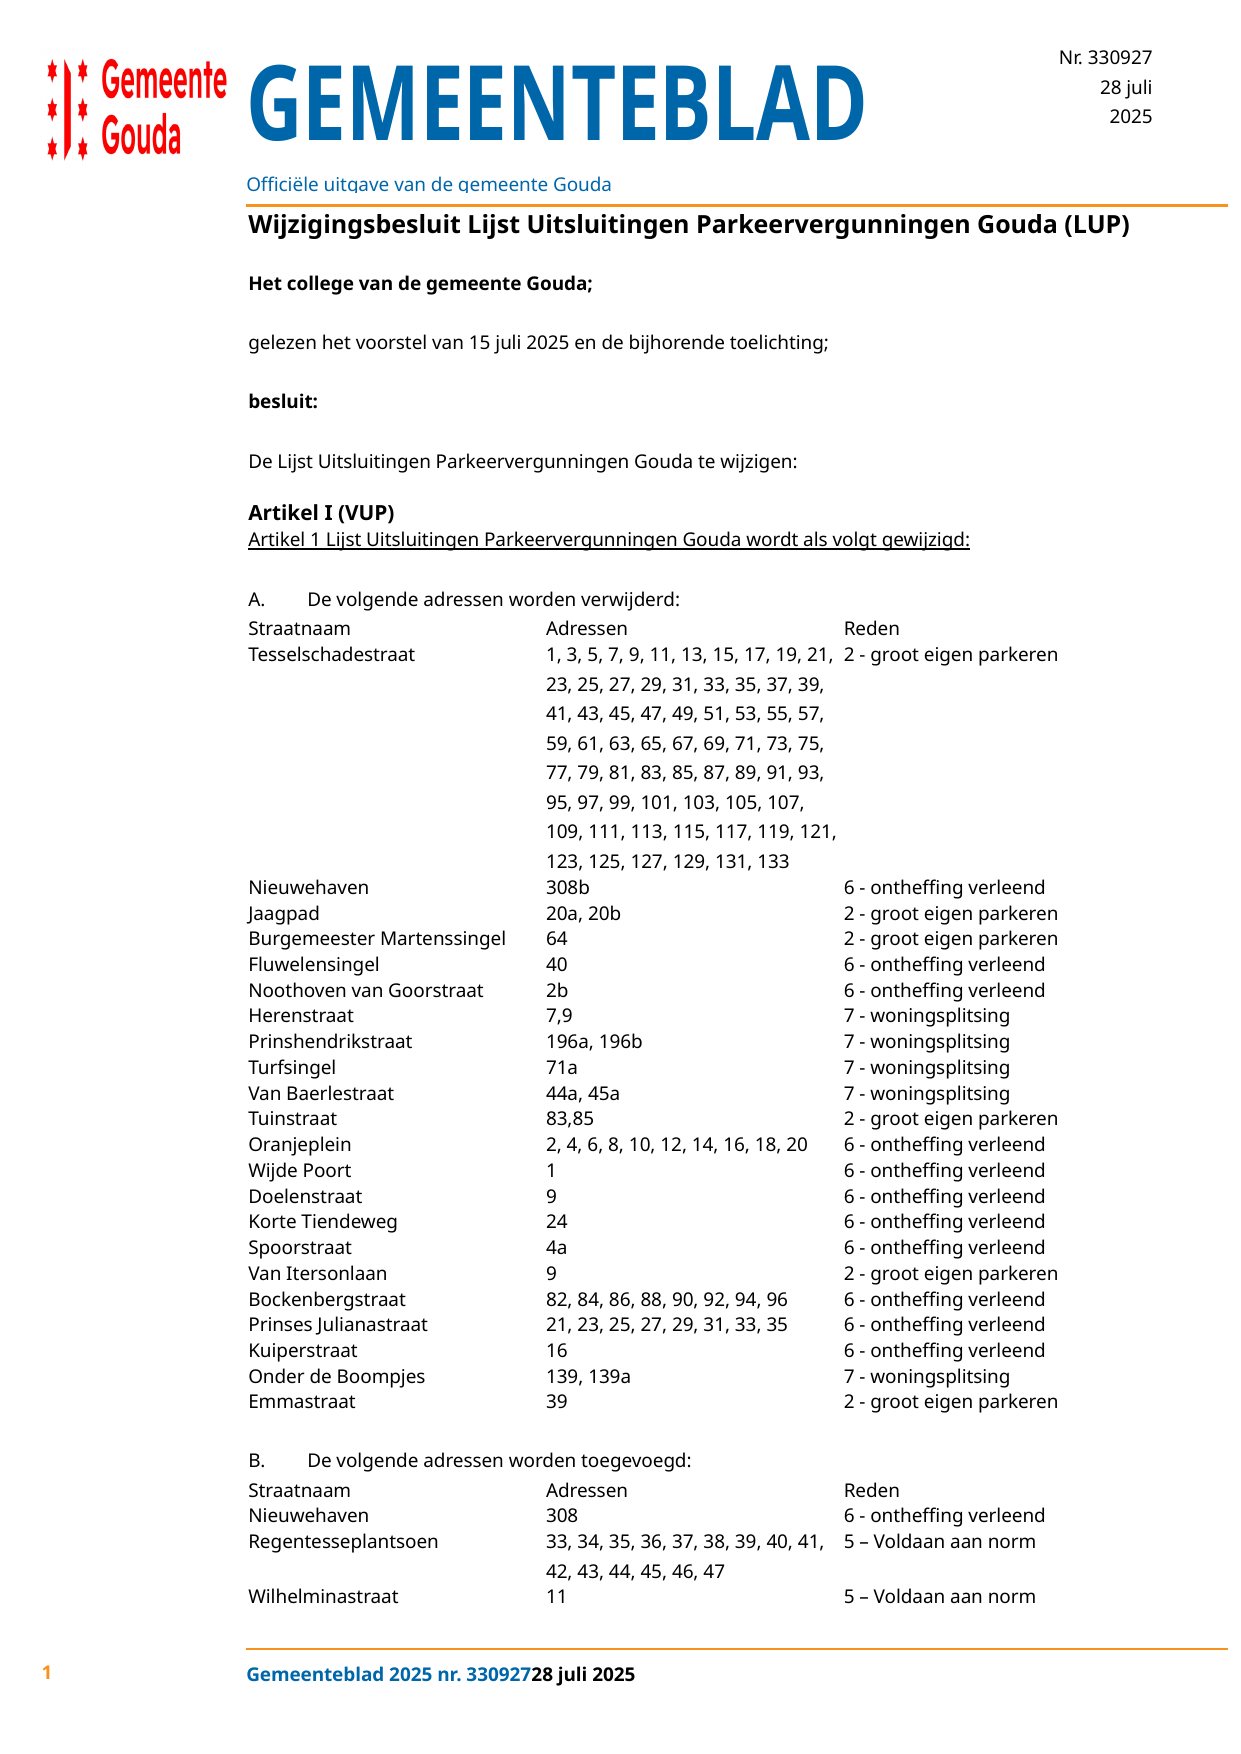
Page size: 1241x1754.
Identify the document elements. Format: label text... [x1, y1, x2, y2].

text De Lijst Uitsluitingen Parkeervergunningen Gouda te wijzigen: [248, 448, 1152, 473]
table_cell 5 – Voldaan aan norm [844, 1528, 1152, 1584]
table_cell 6 - ontheffing verleend [844, 874, 1152, 900]
table_cell 2, 4, 6, 8, 10, 12, 14, 16, 18, 20 [546, 1131, 843, 1157]
table_cell Prinses Julianastraat [248, 1311, 546, 1337]
table_cell 1 [546, 1157, 843, 1183]
picture [41, 47, 231, 172]
table_cell Korte Tiendeweg [248, 1209, 546, 1234]
table_cell 6 - ontheffing verleend [844, 1311, 1152, 1337]
table_cell 33, 34, 35, 36, 37, 38, 39, 40, 41, 42, 43, 44, 45, 46, 47 [546, 1528, 843, 1584]
table_cell Nieuwehaven [248, 1503, 546, 1528]
table_cell 6 - ontheffing verleend [844, 1503, 1152, 1528]
table_cell 2b [546, 977, 843, 1003]
table_cell 196a, 196b [546, 1029, 843, 1054]
table_cell 7 - woningsplitsing [844, 1054, 1152, 1080]
table_cell 6 - ontheffing verleend [844, 1157, 1152, 1183]
table_cell Van Itersonlaan [248, 1260, 546, 1286]
table_cell 7,9 [546, 1003, 843, 1028]
table_cell 64 [546, 926, 843, 951]
table_cell Doelenstraat [248, 1183, 546, 1208]
list De volgende adressen worden toegevoegd: [248, 1447, 1152, 1473]
table_cell 6 - ontheffing verleend [844, 1131, 1152, 1157]
table_cell 2 - groot eigen parkeren [844, 1106, 1152, 1131]
table_cell 5 – Voldaan aan norm [844, 1584, 1152, 1609]
table_cell 308b [546, 874, 843, 900]
table_cell 2 - groot eigen parkeren [844, 900, 1152, 926]
table_cell Regentesseplantsoen [248, 1528, 546, 1584]
table_cell Turfsingel [248, 1054, 546, 1080]
table_header Reden [844, 616, 1152, 641]
table_cell Prinshendrikstraat [248, 1029, 546, 1054]
table_cell 82, 84, 86, 88, 90, 92, 94, 96 [546, 1286, 843, 1311]
table_cell 6 - ontheffing verleend [844, 951, 1152, 977]
table_cell 6 - ontheffing verleend [844, 1337, 1152, 1363]
table_cell Tuinstraat [248, 1106, 546, 1131]
table_cell Burgemeester Martenssingel [248, 926, 546, 951]
table_cell 24 [546, 1209, 843, 1234]
table_cell 6 - ontheffing verleend [844, 1234, 1152, 1260]
table_cell 7 - woningsplitsing [844, 1080, 1152, 1106]
table_cell 6 - ontheffing verleend [844, 1286, 1152, 1311]
table_cell 83,85 [546, 1106, 843, 1131]
table_cell 20a, 20b [546, 900, 843, 926]
table_header Straatnaam [248, 1477, 546, 1503]
text Wijzigingsbesluit Lijst Uitsluitingen Parkeervergunningen Gouda (LUP) [248, 207, 1152, 241]
table_cell 39 [546, 1389, 843, 1414]
table_cell 139, 139a [546, 1363, 843, 1389]
table_cell Oranjeplein [248, 1131, 546, 1157]
table_cell Onder de Boompjes [248, 1363, 546, 1389]
table_cell 6 - ontheffing verleend [844, 1209, 1152, 1234]
table_header Adressen [546, 616, 843, 641]
table_cell Fluwelensingel [248, 951, 546, 977]
table_cell 4a [546, 1234, 843, 1260]
text Het college van de gemeente Gouda; [248, 270, 1152, 296]
table_cell Tesselschadestraat [248, 641, 546, 874]
table_cell 44a, 45a [546, 1080, 843, 1106]
table_cell 2 - groot eigen parkeren [844, 1260, 1152, 1286]
table_cell Kuiperstraat [248, 1337, 546, 1363]
table_cell 40 [546, 951, 843, 977]
table_cell 7 - woningsplitsing [844, 1363, 1152, 1389]
table_header Adressen [546, 1477, 843, 1503]
table_cell 6 - ontheffing verleend [844, 1183, 1152, 1208]
text Artikel I (VUP) [248, 498, 1152, 527]
table_header Reden [844, 1477, 1152, 1503]
text Artikel 1 Lijst Uitsluitingen Parkeervergunningen Gouda wordt als volgt gewijzigd: [248, 527, 1152, 552]
table_cell 11 [546, 1584, 843, 1609]
table_cell 21, 23, 25, 27, 29, 31, 33, 35 [546, 1311, 843, 1337]
table_header Straatnaam [248, 616, 546, 641]
table_cell Bockenbergstraat [248, 1286, 546, 1311]
table_cell 2 - groot eigen parkeren [844, 1389, 1152, 1414]
table_cell 2 - groot eigen parkeren [844, 926, 1152, 951]
table_cell Emmastraat [248, 1389, 546, 1414]
table_cell Wijde Poort [248, 1157, 546, 1183]
table_cell 2 - groot eigen parkeren [844, 641, 1152, 874]
table_cell Spoorstraat [248, 1234, 546, 1260]
table_cell 308 [546, 1503, 843, 1528]
text gelezen het voorstel van 15 juli 2025 en de bijhorende toelichting; [248, 329, 1152, 355]
table_cell 9 [546, 1183, 843, 1208]
table_cell 16 [546, 1337, 843, 1363]
table_cell 7 - woningsplitsing [844, 1029, 1152, 1054]
table_cell Wilhelminastraat [248, 1584, 546, 1609]
table_cell 6 - ontheffing verleend [844, 977, 1152, 1003]
table_cell 71a [546, 1054, 843, 1080]
table_cell Noothoven van Goorstraat [248, 977, 546, 1003]
table_cell 9 [546, 1260, 843, 1286]
list De volgende adressen worden verwijderd: [248, 586, 1152, 612]
table_cell 7 - woningsplitsing [844, 1003, 1152, 1028]
table_cell 1, 3, 5, 7, 9, 11, 13, 15, 17, 19, 21, 23, 25, 27, 29, 31, 33, 35, 37, 39, 41, 43, 45, 47, 49, 51, 53, 55, 57, 59, 61, 63, 65, 67, 69, 71, 73, 75, 77, 79, 81, 83, 85, 87, 89, 91, 93, 95, 97, 99, 101, 103, 105, 107, 109, 111, 113, 115, 117, 119, 121, 123, 125, 127, 129, 131, 133 [546, 641, 843, 874]
table_cell Jaagpad [248, 900, 546, 926]
table_cell Van Baerlestraat [248, 1080, 546, 1106]
table_cell Herenstraat [248, 1003, 546, 1028]
text besluit: [248, 389, 1152, 414]
table_cell Nieuwehaven [248, 874, 546, 900]
